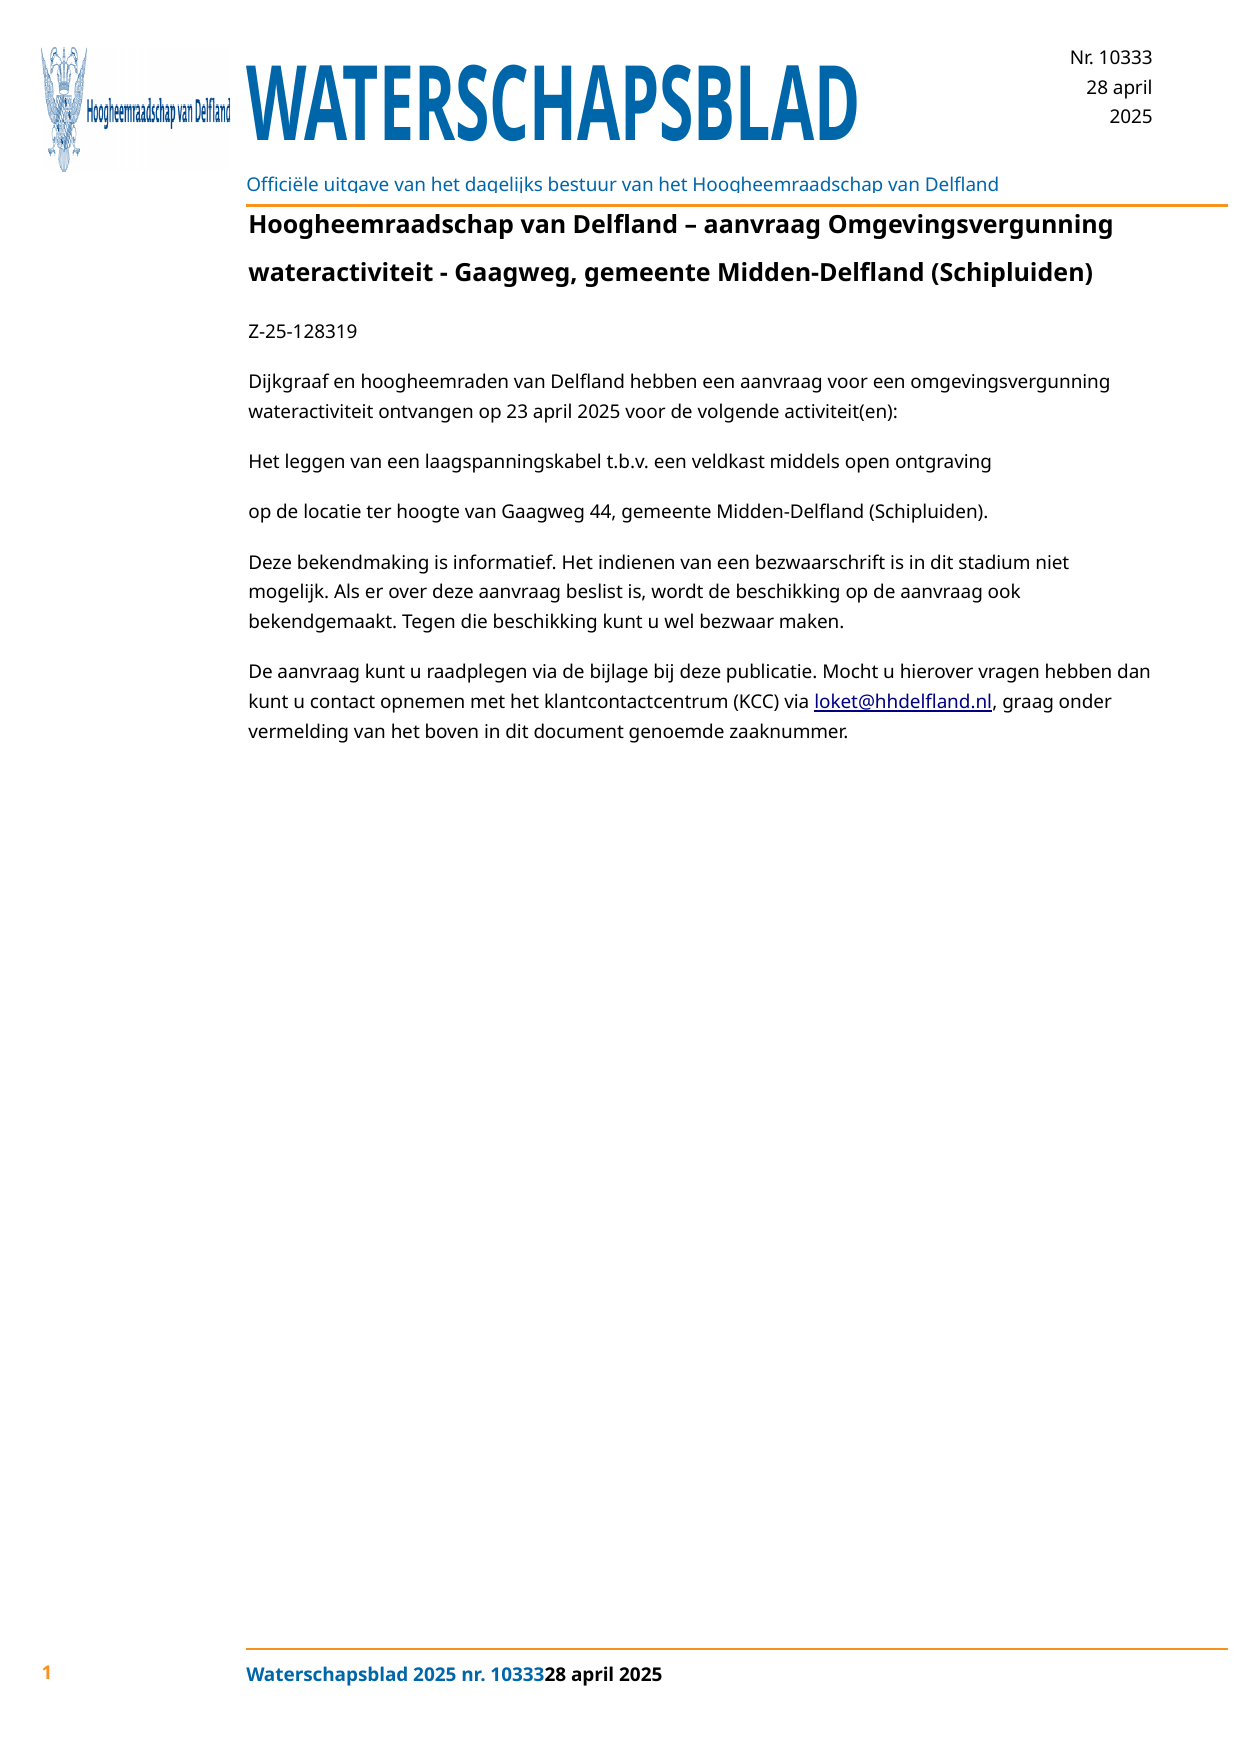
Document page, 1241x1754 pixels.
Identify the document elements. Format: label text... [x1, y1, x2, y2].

text op de locatie ter hoogte van Gaagweg 44, gemeente Midden-Delfland (Schipluiden). [248, 499, 1152, 524]
text Dijkgraaf en hoogheemraden van Delfland hebben een aanvraag voor een omgevingsvergunning wateractiviteit ontvangen op 23 april 2025 voor de volgende activiteit(en): [248, 368, 1152, 424]
text Z-25-128319 [248, 318, 1152, 344]
text Het leggen van een laagspanningskabel t.b.v. een veldkast middels open ontgraving [248, 448, 1152, 474]
text De aanvraag kunt u raadplegen via de bijlage bij deze publicatie. Mocht u hierover vragen hebben dan kunt u contact opnemen met het klantcontactcentrum (KCC) via loket@hhdelfland.nl, graag onder vermelding van het boven in dit document genoemde zaaknummer. [248, 659, 1152, 744]
picture [41, 47, 231, 172]
text Deze bekendmaking is informatief. Het indienen van een bezwaarschrift is in dit stadium niet mogelijk. Als er over deze aanvraag beslist is, wordt de beschikking op de aanvraag ook bekendgemaakt. Tegen die beschikking kunt u wel bezwaar maken. [248, 549, 1152, 634]
text Hoogheemraadschap van Delfland – aanvraag Omgevingsvergunning wateractiviteit - Gaagweg, gemeente Midden-Delfland (Schipluiden) [248, 207, 1152, 288]
